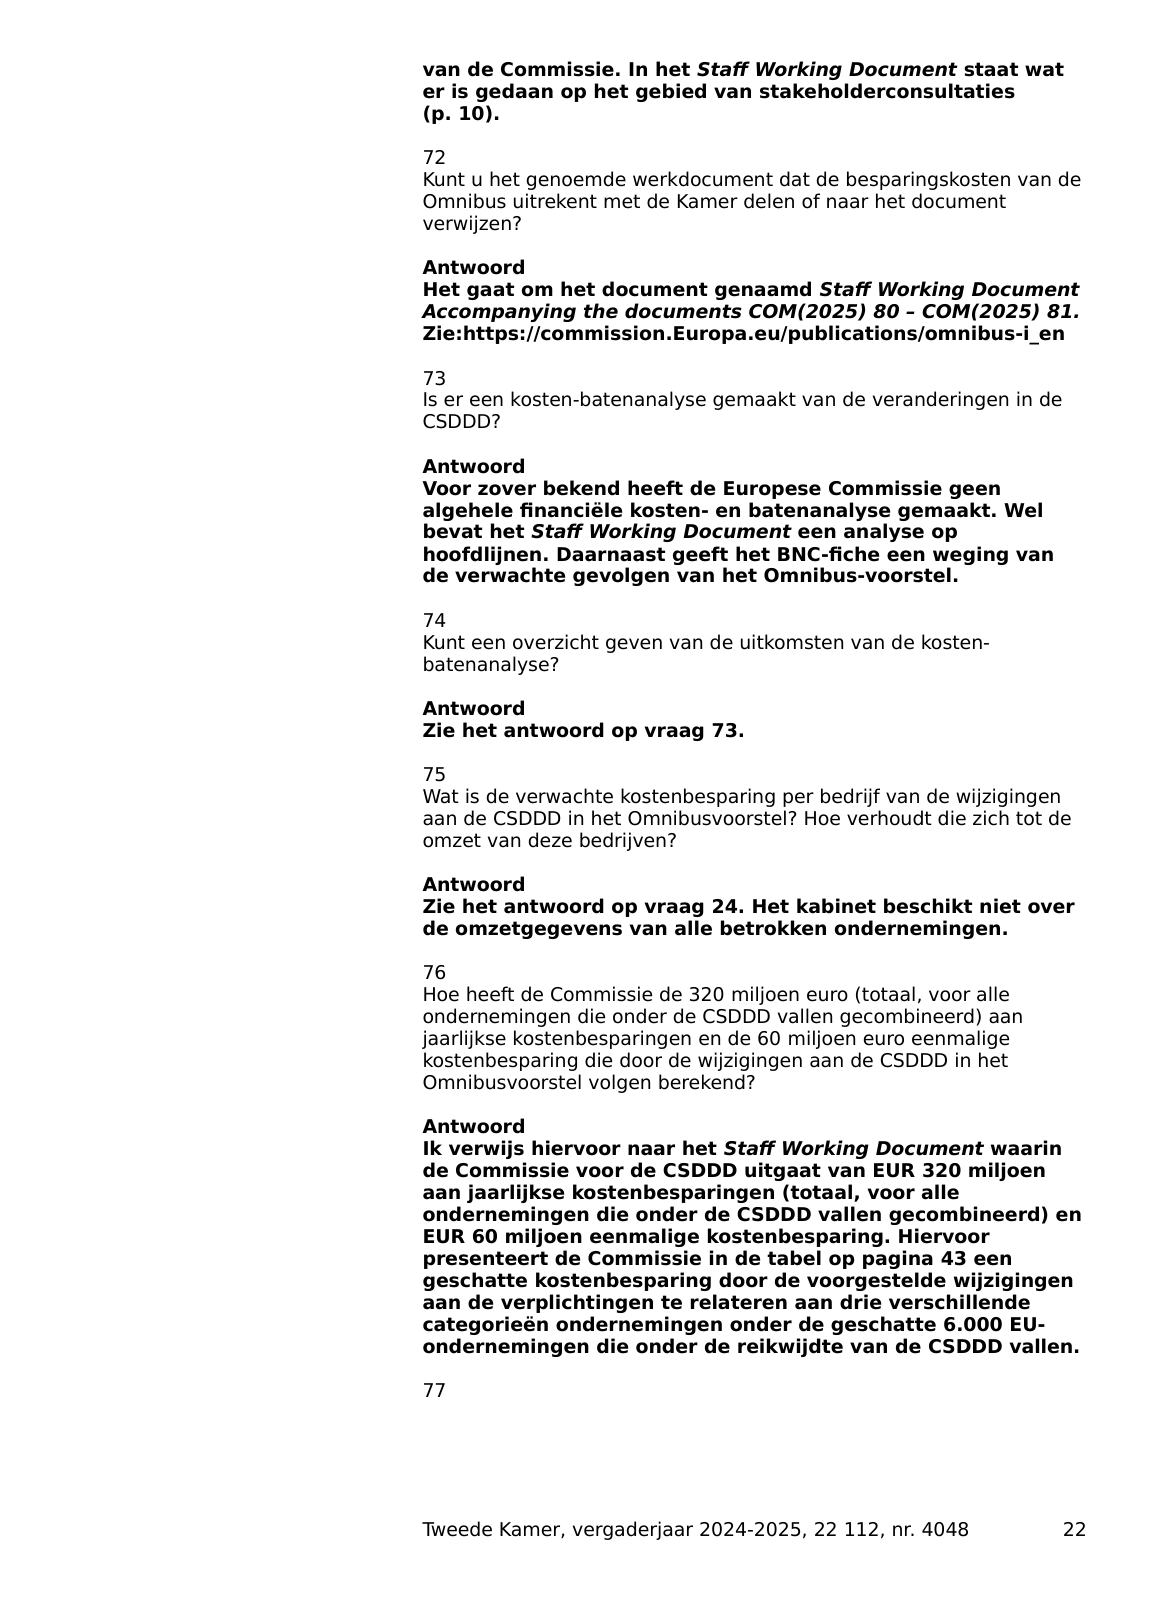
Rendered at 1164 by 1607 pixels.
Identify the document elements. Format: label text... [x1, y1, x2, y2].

text 77 [422, 1380, 1087, 1402]
text Antwoord [422, 874, 1087, 896]
text Zie het antwoord op vraag 73. [422, 720, 1087, 742]
text 74 [422, 609, 1087, 632]
text Zie het antwoord op vraag 24. Het kabinet beschikt niet over de omzetgegevens van alle betrokken ondernemingen. [422, 896, 1087, 940]
text Voor zover bekend heeft de Europese Commissie geen algehele financiële kosten- en batenanalyse gemaakt. Wel bevat het Staff Working Document een analyse op hoofdlijnen. Daarnaast geeft het BNC-fiche een weging van de verwachte gevolgen van het Omnibus-voorstel. [422, 477, 1087, 587]
text Antwoord [422, 456, 1087, 477]
text Antwoord [422, 257, 1087, 279]
text 76 [422, 962, 1087, 984]
text Het gaat om het document genaamd Staff Working Document Accompanying the documents COM(2025) 80 – COM(2025) 81. [422, 279, 1087, 323]
text Is er een kosten-batenanalyse gemaakt van de veranderingen in de CSDDD? [422, 389, 1087, 433]
text Antwoord [422, 698, 1087, 720]
text Hoe heeft de Commissie de 320 miljoen euro (totaal, voor alle ondernemingen die onder de CSDDD vallen gecombineerd) aan jaarlijkse kostenbesparingen en de 60 miljoen euro eenmalige kostenbesparing die door de wijzigingen aan de CSDDD in het Omnibusvoorstel volgen berekend? [422, 984, 1087, 1094]
text Wat is de verwachte kostenbesparing per bedrijf van de wijzigingen aan de CSDDD in het Omnibusvoorstel? Hoe verhoudt die zich tot de omzet van deze bedrijven? [422, 786, 1087, 852]
text Antwoord [422, 1116, 1087, 1138]
text Kunt een overzicht geven van de uitkomsten van de kosten-batenanalyse? [422, 632, 1087, 676]
text Ik verwijs hiervoor naar het Staff Working Document waarin de Commissie voor de CSDDD uitgaat van EUR 320 miljoen aan jaarlijkse kostenbesparingen (totaal, voor alle ondernemingen die onder de CSDDD vallen gecombineerd) en EUR 60 miljoen eenmalige kostenbesparing. Hiervoor presenteert de Commissie in de tabel op pagina 43 een geschatte kostenbesparing door de voorgestelde wijzigingen aan de verplichtingen te relateren aan drie verschillende categorieën ondernemingen onder de geschatte 6.000 EU-ondernemingen die onder de reikwijdte van de CSDDD vallen. [422, 1138, 1087, 1358]
text 73 [422, 367, 1087, 389]
text Zie:https://commission.Europa.eu/publications/omnibus-i_en [422, 323, 1087, 345]
text 75 [422, 764, 1087, 786]
text van de Commissie. In het Staff Working Document staat wat er is gedaan op het gebied van stakeholderconsultaties (p. 10). [422, 59, 1087, 125]
text Kunt u het genoemde werkdocument dat de besparingskosten van de Omnibus uitrekent met de Kamer delen of naar het document verwijzen? [422, 169, 1087, 235]
text 72 [422, 147, 1087, 169]
